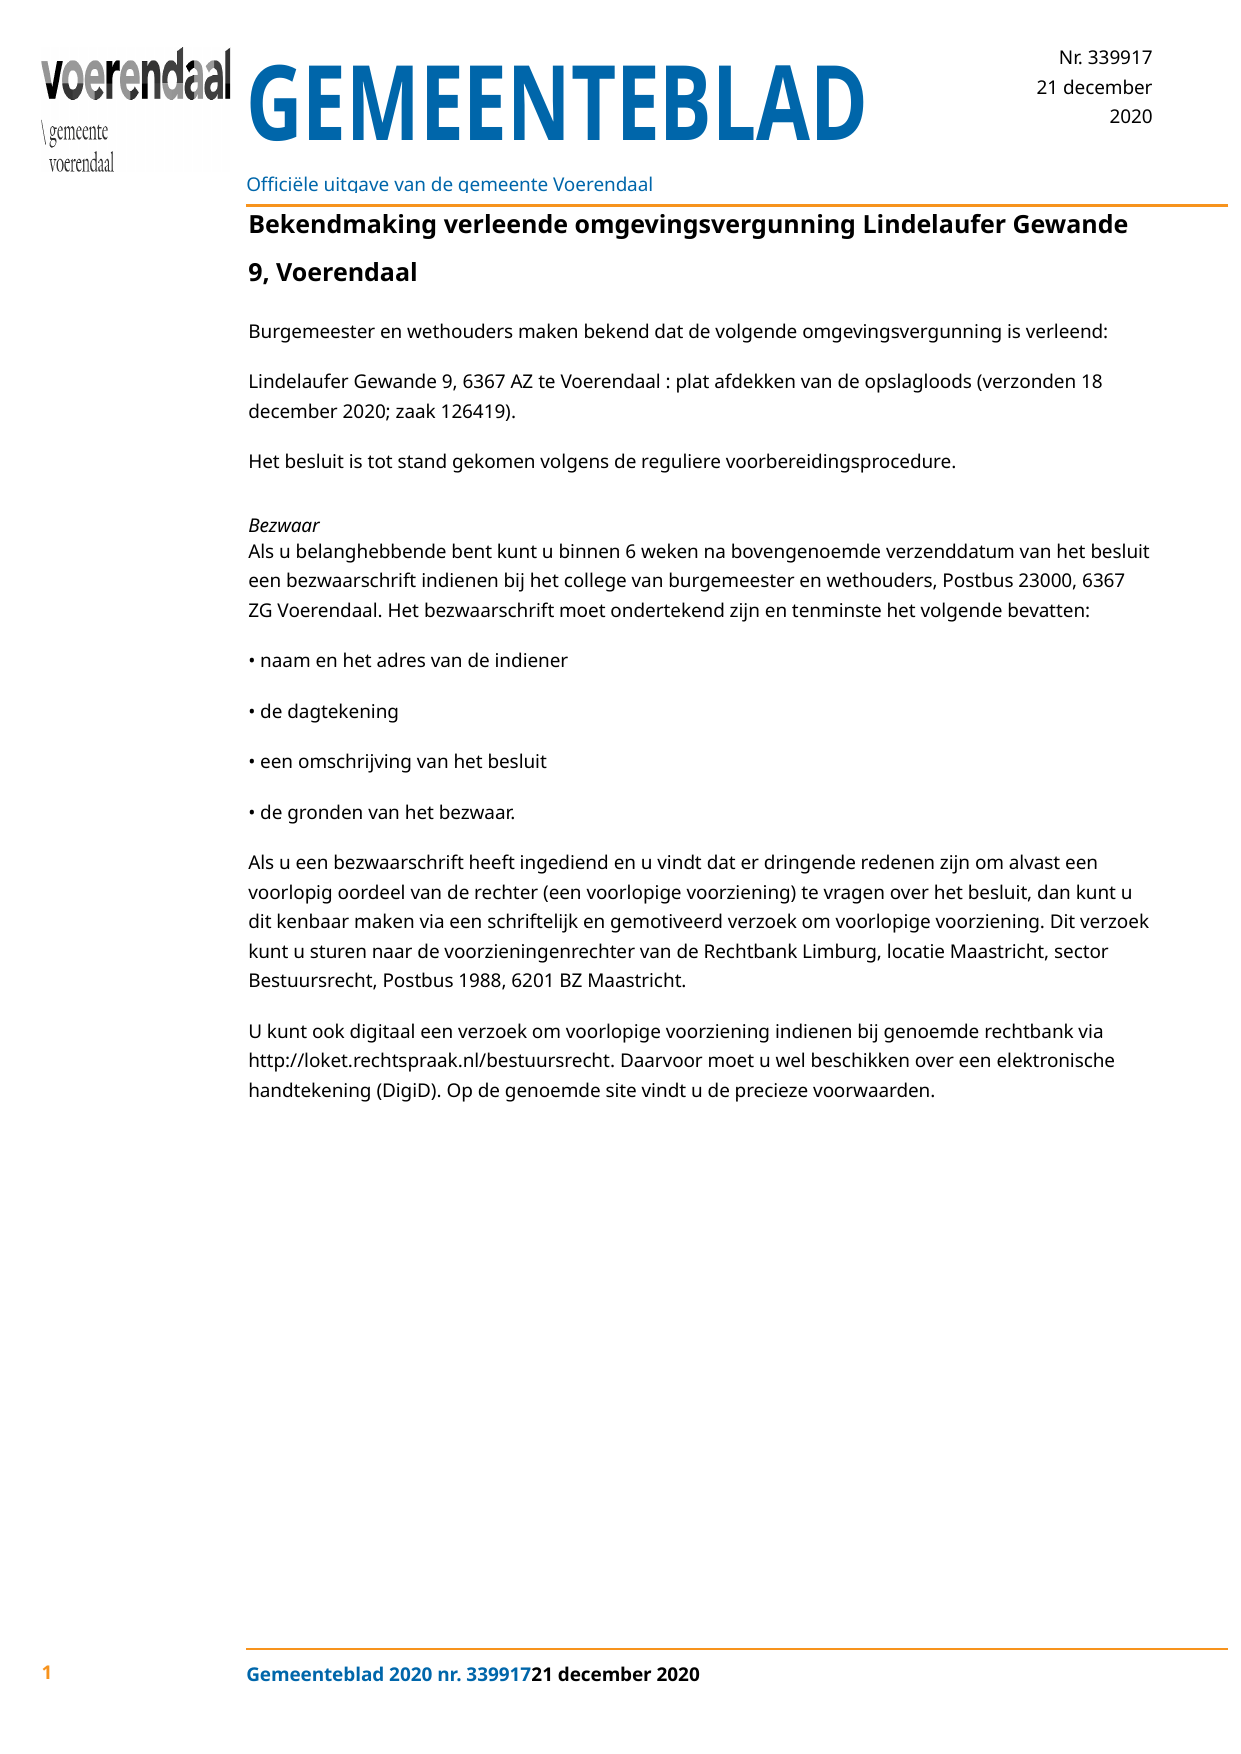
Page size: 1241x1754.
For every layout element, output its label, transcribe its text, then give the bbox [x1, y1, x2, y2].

text • de gronden van het bezwaar. [248, 799, 1152, 824]
text Als u een bezwaarschrift heeft ingediend en u vindt dat er dringende redenen zijn om alvast een voorlopig oordeel van de rechter (een voorlopige voorziening) te vragen over het besluit, dan kunt u dit kenbaar maken via een schriftelijk en gemotiveerd verzoek om voorlopige voorziening. Dit verzoek kunt u sturen naar de voorzieningenrechter van de Rechtbank Limburg, locatie Maastricht, sector Bestuursrecht, Postbus 1988, 6201 BZ Maastricht. [248, 849, 1152, 993]
text Bekendmaking verleende omgevingsvergunning Lindelaufer Gewande 9, Voerendaal [248, 207, 1152, 288]
text Lindelaufer Gewande 9, 6367 AZ te Voerendaal : plat afdekken van de opslagloods (verzonden 18 december 2020; zaak 126419). [248, 368, 1152, 424]
text Als u belanghebbende bent kunt u binnen 6 weken na bovengenoemde verzenddatum van het besluit een bezwaarschrift indienen bij het college van burgemeester en wethouders, Postbus 23000, 6367 ZG Voerendaal. Het bezwaarschrift moet ondertekend zijn en tenminste het volgende bevatten: [248, 538, 1152, 623]
text U kunt ook digitaal een verzoek om voorlopige voorziening indienen bij genoemde rechtbank via http://loket.rechtspraak.nl/bestuursrecht. Daarvoor moet u wel beschikken over een elektronische handtekening (DigiD). Op de genoemde site vindt u de precieze voorwaarden. [248, 1018, 1152, 1103]
text • een omschrijving van het besluit [248, 748, 1152, 774]
text Burgemeester en wethouders maken bekend dat de volgende omgevingsvergunning is verleend: [248, 318, 1152, 344]
text Bezwaar [248, 512, 1152, 538]
text • naam en het adres van de indiener [248, 648, 1152, 673]
text Het besluit is tot stand gekomen volgens de reguliere voorbereidingsprocedure. [248, 448, 1152, 474]
picture [41, 47, 231, 172]
text • de dagtekening [248, 698, 1152, 724]
